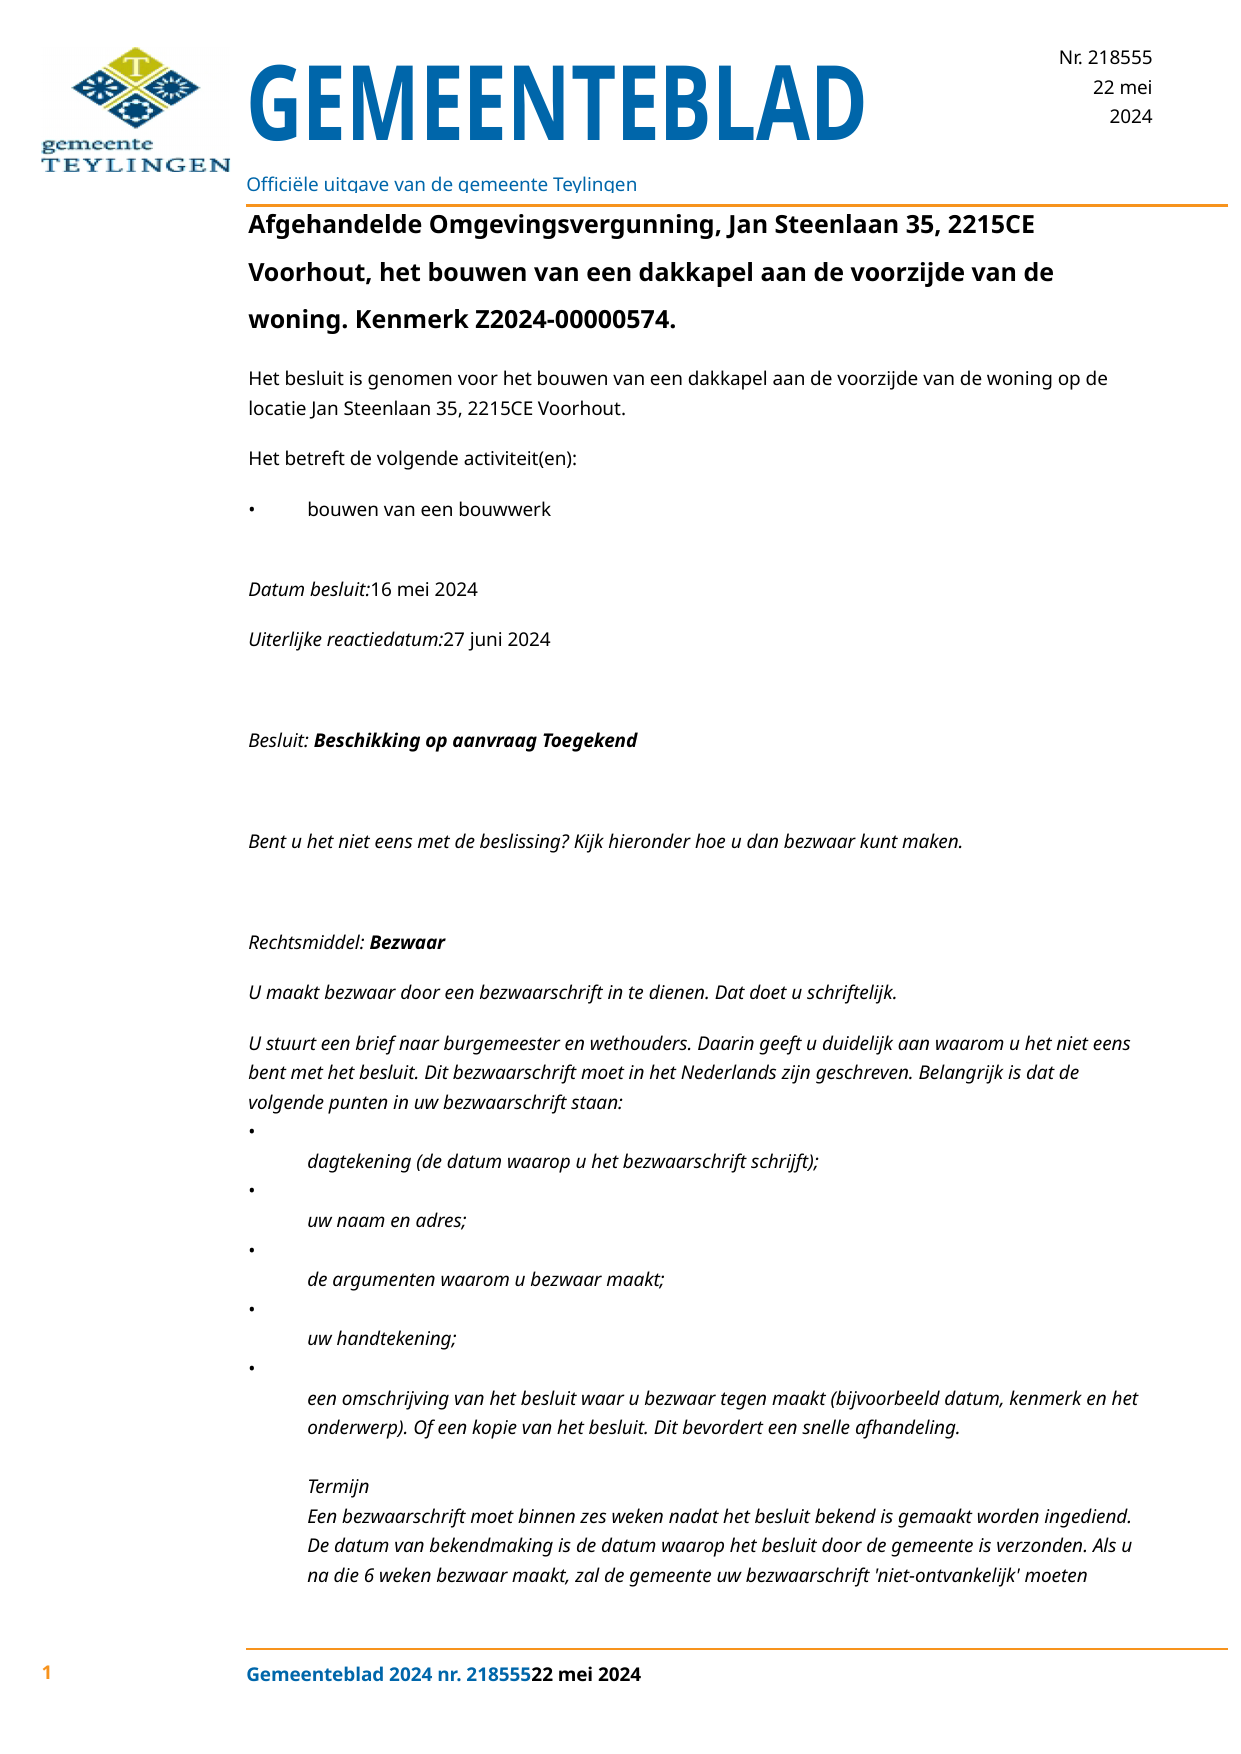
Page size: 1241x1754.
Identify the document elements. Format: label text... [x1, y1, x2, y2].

text Bent u het niet eens met de beslissing? Kijk hieronder hoe u dan bezwaar kunt maken. [248, 828, 1152, 854]
list de argumenten waarom u bezwaar maakt; [248, 1266, 1152, 1292]
text Het betreft de volgende activiteit(en): [248, 446, 1152, 471]
text U maakt bezwaar door een bezwaarschrift in te dienen. Dat doet u schriftelijk. [248, 979, 1152, 1005]
list dagtekening (de datum waarop u het bezwaarschrift schrijft); [248, 1148, 1152, 1174]
text Besluit: Beschikking op aanvraag Toegekend [248, 727, 1152, 753]
list Termijn [248, 1473, 1152, 1499]
list Een bezwaarschrift moet binnen zes weken nadat het besluit bekend is gemaakt worden ingediend. De datum van bekendmaking is de datum waarop het besluit door de gemeente is verzonden. Als u na die 6 weken bezwaar maakt, zal de gemeente uw bezwaarschrift 'niet-ontvankelijk' moeten [248, 1503, 1152, 1588]
list bouwen van een bouwwerk [248, 496, 1152, 522]
list een omschrijving van het besluit waar u bezwaar tegen maakt (bijvoorbeeld datum, kenmerk en het onderwerp). Of een kopie van het besluit. Dit bevordert een snelle afhandeling. [248, 1385, 1152, 1440]
text Datum besluit:16 mei 2024 [248, 576, 1152, 602]
text Rechtsmiddel: Bezwaar [248, 929, 1152, 954]
text Uiterlijke reactiedatum:27 juni 2024 [248, 626, 1152, 652]
text Het besluit is genomen voor het bouwen van een dakkapel aan de voorzijde van de woning op de locatie Jan Steenlaan 35, 2215CE Voorhout. [248, 366, 1152, 421]
picture [41, 47, 231, 172]
text U stuurt een brief naar burgemeester en wethouders. Daarin geeft u duidelijk aan waarom u het niet eens bent met het besluit. Dit bezwaarschrift moet in het Nederlands zijn geschreven. Belangrijk is dat de volgende punten in uw bezwaarschrift staan: [248, 1030, 1152, 1114]
list uw naam en adres; [248, 1207, 1152, 1233]
text Afgehandelde Omgevingsvergunning, Jan Steenlaan 35, 2215CE Voorhout, het bouwen van een dakkapel aan de voorzijde van de woning. Kenmerk Z2024-00000574. [248, 207, 1152, 336]
list uw handtekening; [248, 1326, 1152, 1351]
